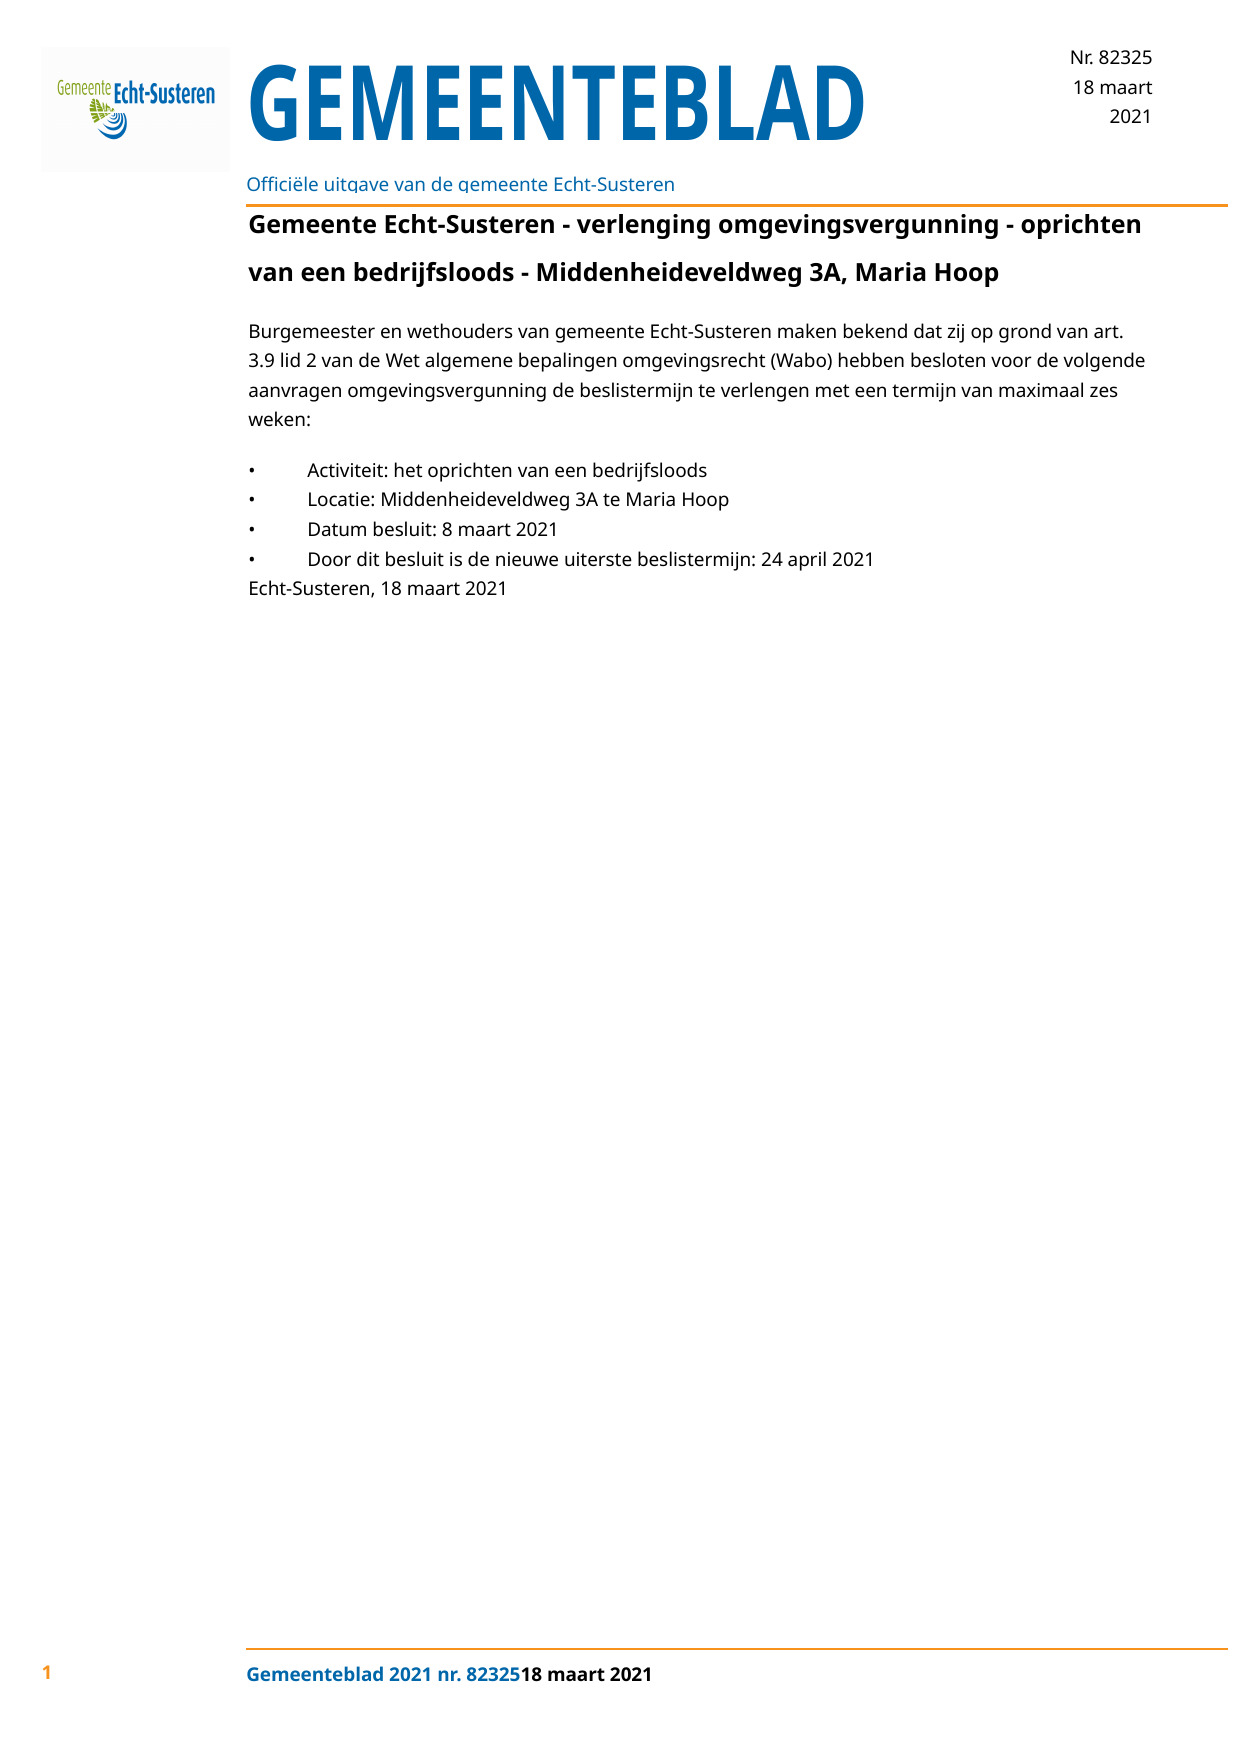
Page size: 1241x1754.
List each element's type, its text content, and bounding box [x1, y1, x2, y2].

list Locatie: Middenheideveldweg 3A te Maria Hoop [248, 487, 1152, 512]
picture [41, 47, 231, 172]
list Door dit besluit is de nieuwe uiterste beslistermijn: 24 april 2021 [248, 546, 1152, 572]
list Datum besluit: 8 maart 2021 [248, 516, 1152, 542]
text Gemeente Echt-Susteren - verlenging omgevingsvergunning - oprichten van een bedrijfsloods - Middenheideveldweg 3A, Maria Hoop [248, 207, 1152, 288]
text Echt-Susteren, 18 maart 2021 [248, 575, 1152, 601]
text Burgemeester en wethouders van gemeente Echt-Susteren maken bekend dat zij op grond van art. 3.9 lid 2 van de Wet algemene bepalingen omgevingsrecht (Wabo) hebben besloten voor de volgende aanvragen omgevingsvergunning de beslistermijn te verlengen met een termijn van maximaal zes weken: [248, 318, 1152, 432]
list Activiteit: het oprichten van een bedrijfsloods [248, 457, 1152, 483]
